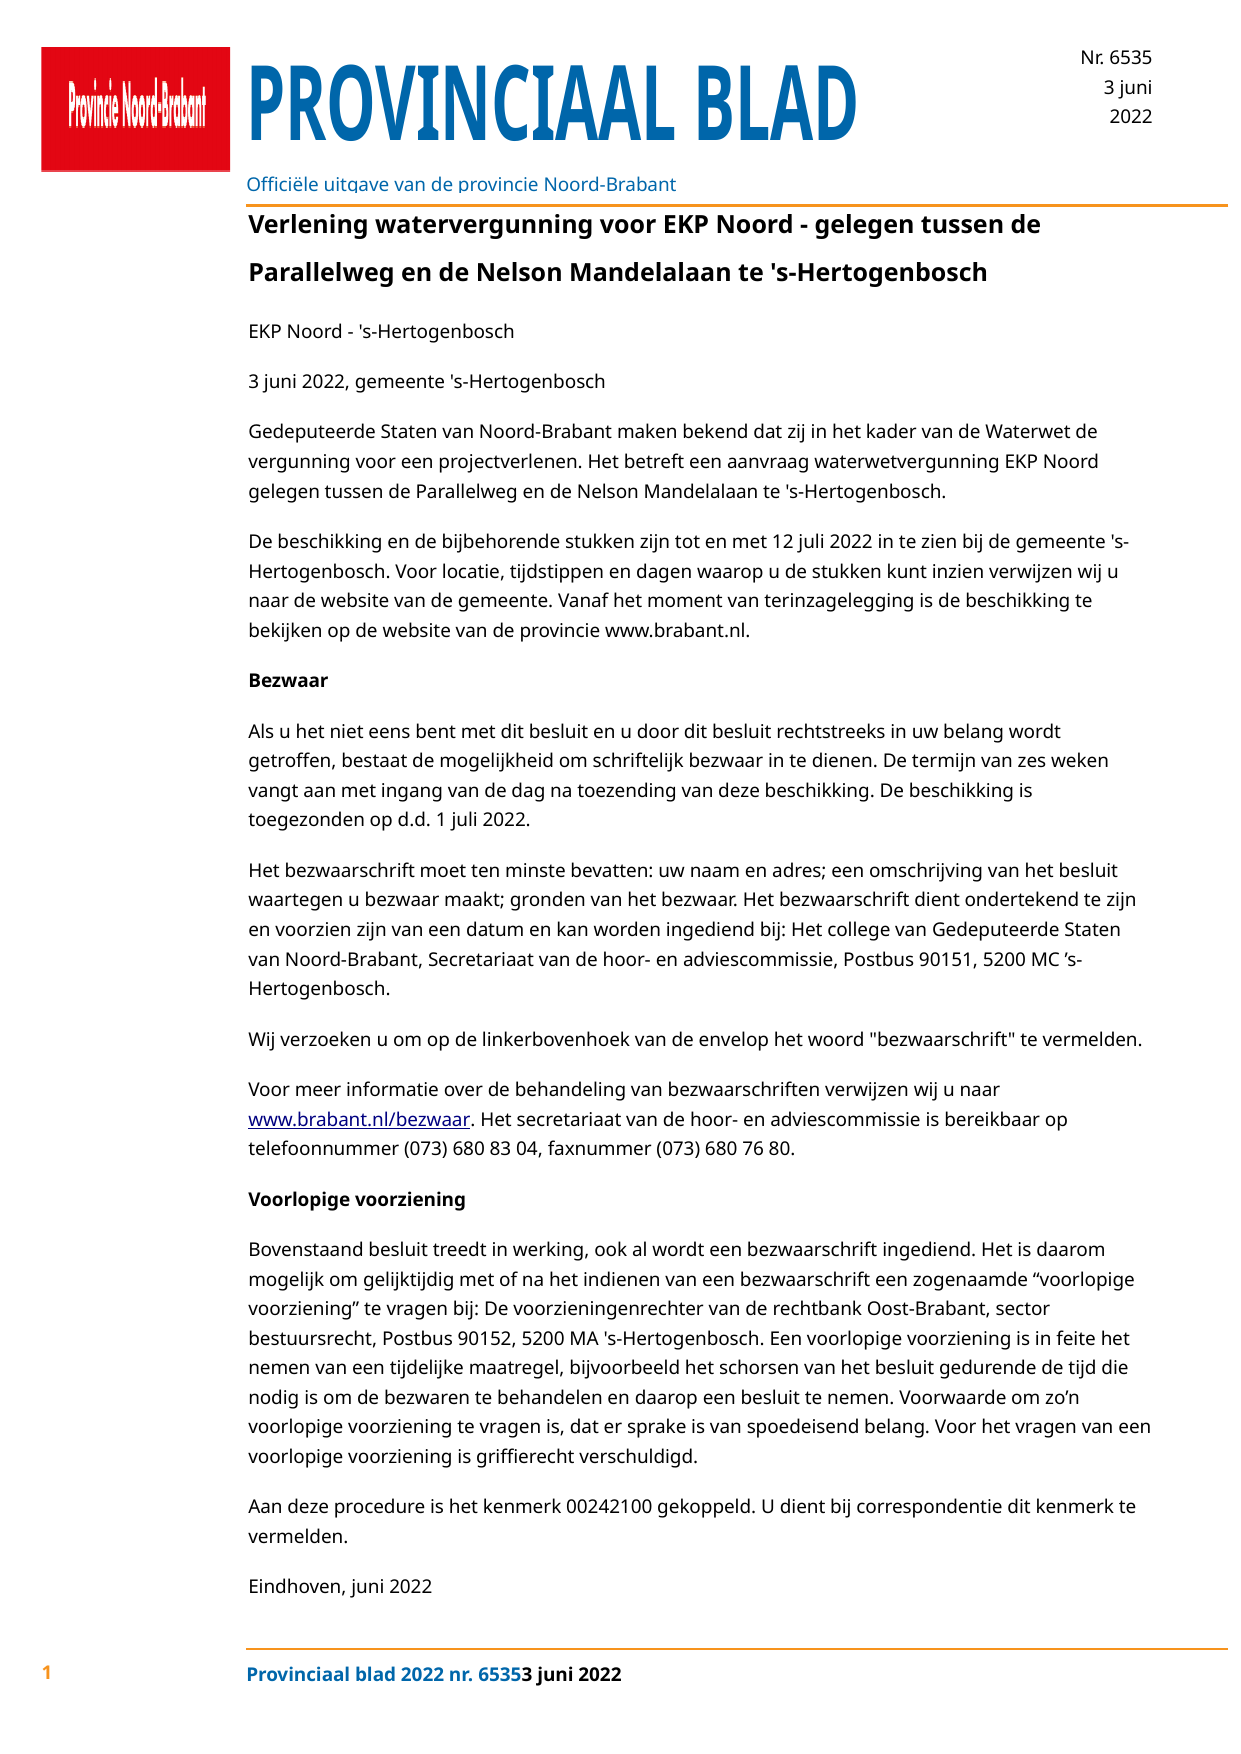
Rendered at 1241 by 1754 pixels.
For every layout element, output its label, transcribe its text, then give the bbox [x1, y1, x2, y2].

text Het bezwaarschrift moet ten minste bevatten: uw naam en adres; een omschrijving van het besluit waartegen u bezwaar maakt; gronden van het bezwaar. Het bezwaarschrift dient ondertekend te zijn en voorzien zijn van een datum en kan worden ingediend bij: Het college van Gedeputeerde Staten van Noord-Brabant, Secretariaat van de hoor- en adviescommissie, Postbus 90151, 5200 MC ’s-Hertogenbosch. [248, 857, 1152, 1001]
text Aan deze procedure is het kenmerk 00242100 gekoppeld. U dient bij correspondentie dit kenmerk te vermelden. [248, 1494, 1152, 1549]
text EKP Noord - 's-Hertogenbosch [248, 318, 1152, 344]
picture [41, 47, 231, 172]
text Bezwaar [248, 667, 1152, 693]
text 3 juni 2022, gemeente 's-Hertogenbosch [248, 368, 1152, 394]
text Bovenstaand besluit treedt in werking, ook al wordt een bezwaarschrift ingediend. Het is daarom mogelijk om gelijktijdig met of na het indienen van een bezwaarschrift een zogenaamde “voorlopige voorziening” te vragen bij: De voorzieningenrechter van de rechtbank Oost-Brabant, sector bestuursrecht, Postbus 90152, 5200 MA 's-Hertogenbosch. Een voorlopige voorziening is in feite het nemen van een tijdelijke maatregel, bijvoorbeeld het schorsen van het besluit gedurende de tijd die nodig is om de bezwaren te behandelen en daarop een besluit te nemen. Voorwaarde om zo’n voorlopige voorziening te vragen is, dat er sprake is van spoedeisend belang. Voor het vragen van een voorlopige voorziening is griffierecht verschuldigd. [248, 1236, 1152, 1469]
text Voor meer informatie over de behandeling van bezwaarschriften verwijzen wij u naar www.brabant.nl/bezwaar. Het secretariaat van de hoor- en adviescommissie is bereikbaar op telefoonnummer (073) 680 83 04, faxnummer (073) 680 76 80. [248, 1076, 1152, 1161]
text Eindhoven, juni 2022 [248, 1574, 1152, 1599]
text Gedeputeerde Staten van Noord-Brabant maken bekend dat zij in het kader van de Waterwet de vergunning voor een projectverlenen. Het betreft een aanvraag waterwetvergunning EKP Noord gelegen tussen de Parallelweg en de Nelson Mandelalaan te 's-Hertogenbosch. [248, 419, 1152, 504]
text De beschikking en de bijbehorende stukken zijn tot en met 12 juli 2022 in te zien bij de gemeente 's-Hertogenbosch. Voor locatie, tijdstippen en dagen waarop u de stukken kunt inzien verwijzen wij u naar de website van de gemeente. Vanaf het moment van terinzagelegging is de beschikking te bekijken op de website van de provincie www.brabant.nl. [248, 528, 1152, 643]
text Verlening watervergunning voor EKP Noord - gelegen tussen de Parallelweg en de Nelson Mandelalaan te 's-Hertogenbosch [248, 207, 1152, 288]
text Wij verzoeken u om op de linkerbovenhoek van de envelop het woord "bezwaarschrift" te vermelden. [248, 1026, 1152, 1052]
text Voorlopige voorziening [248, 1186, 1152, 1212]
text Als u het niet eens bent met dit besluit en u door dit besluit rechtstreeks in uw belang wordt getroffen, bestaat de mogelijkheid om schriftelijk bezwaar in te dienen. De termijn van zes weken vangt aan met ingang van de dag na toezending van deze beschikking. De beschikking is toegezonden op d.d. 1 juli 2022. [248, 718, 1152, 832]
